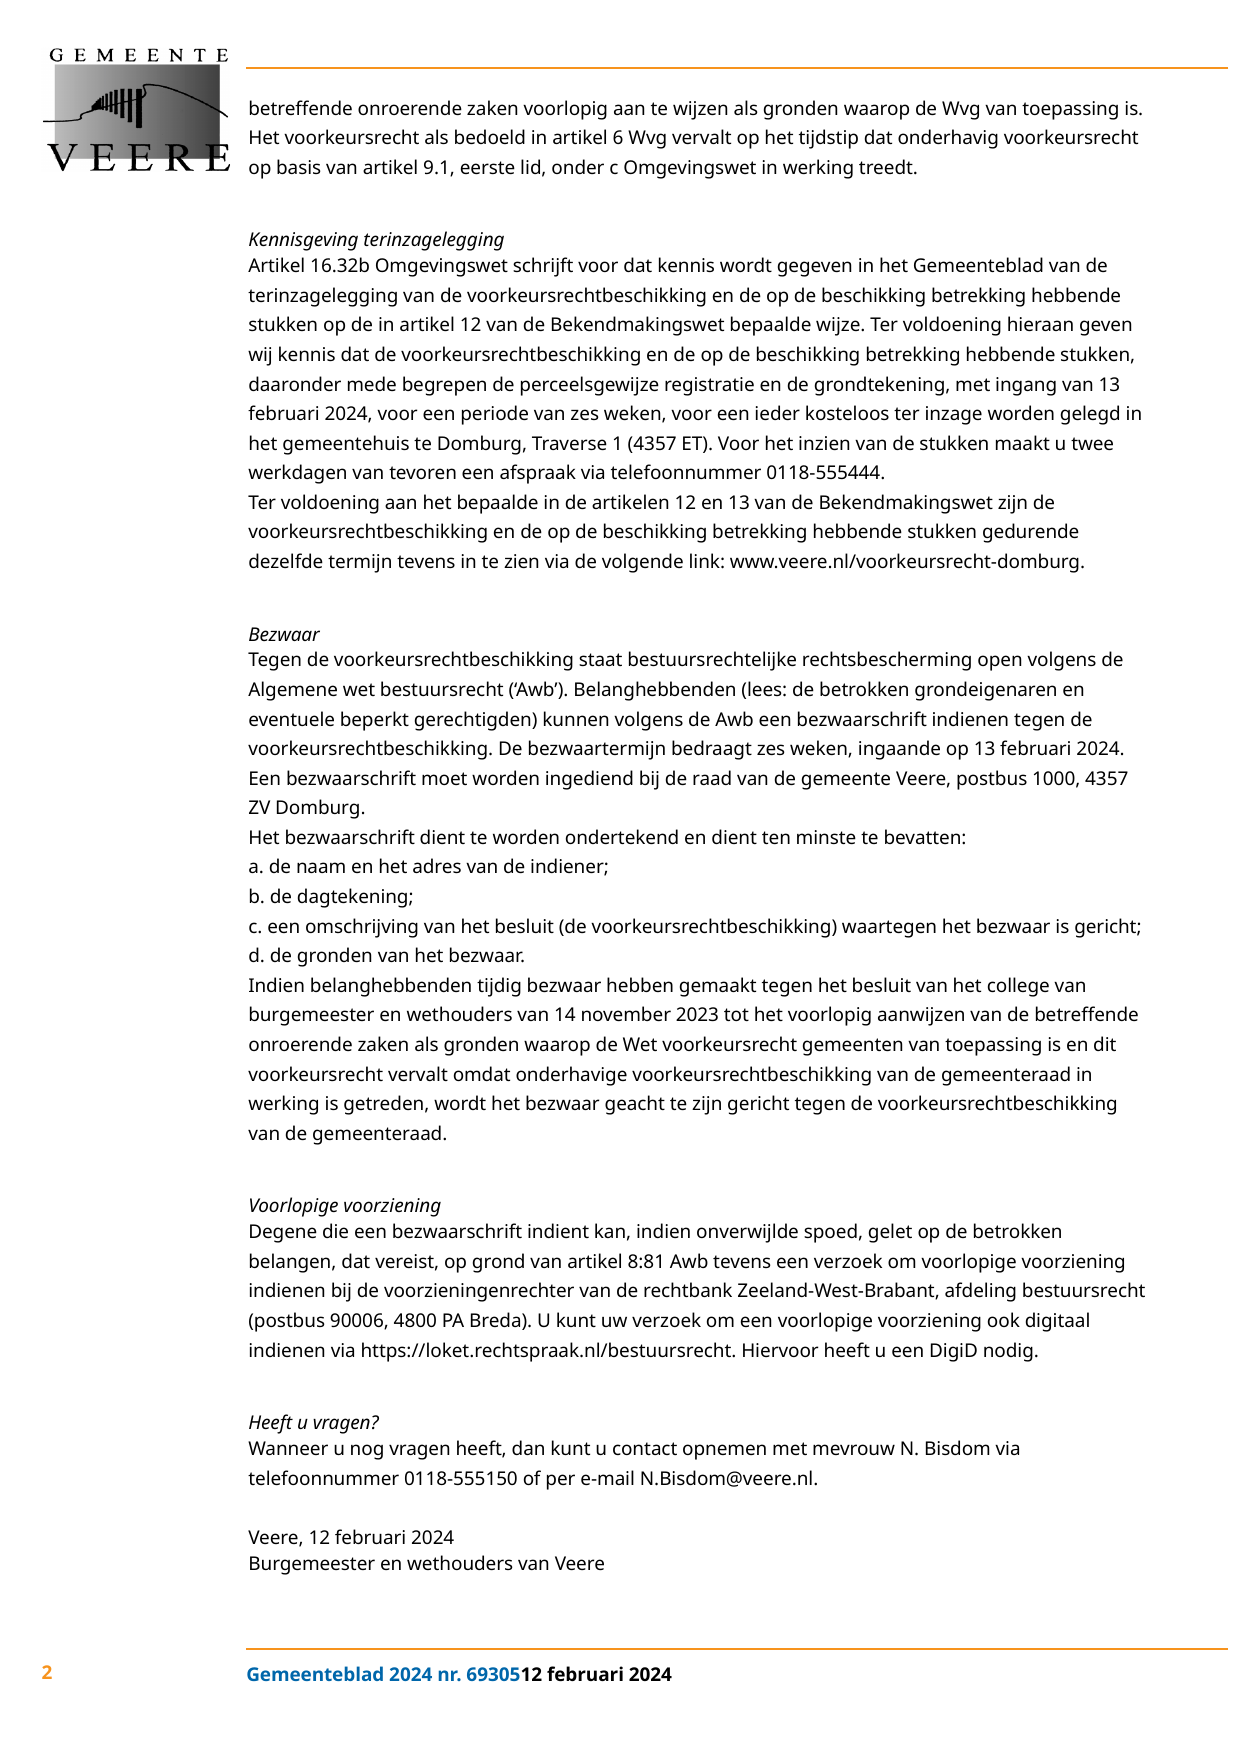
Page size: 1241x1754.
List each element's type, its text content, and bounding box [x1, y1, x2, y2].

text Kennisgeving terinzagelegging [248, 227, 1152, 252]
text Veere, 12 februari 2024 [248, 1524, 1152, 1550]
text Burgemeester en wethouders van Veere [248, 1550, 1152, 1575]
text Indien belanghebbenden tijdig bezwaar hebben gemaakt tegen het besluit van het college van burgemeester en wethouders van 14 november 2023 tot het voorlopig aanwijzen van de betreffende onroerende zaken als gronden waarop de Wet voorkeursrecht gemeenten van toepassing is en dit voorkeursrecht vervalt omdat onderhavige voorkeursrechtbeschikking van de gemeenteraad in werking is getreden, wordt het bezwaar geacht te zijn gericht tegen de voorkeursrechtbeschikking van de gemeenteraad. [248, 972, 1152, 1146]
text Wanneer u nog vragen heeft, dan kunt u contact opnemen met mevrouw N. Bisdom via telefoonnummer 0118-555150 of per e-mail N.Bisdom@veere.nl. [248, 1435, 1152, 1491]
text c. een omschrijving van het besluit (de voorkeursrechtbeschikking) waartegen het bezwaar is gericht; [248, 913, 1152, 939]
text betreffende onroerende zaken voorlopig aan te wijzen als gronden waarop de Wvg van toepassing is. Het voorkeursrecht als bedoeld in artikel 6 Wvg vervalt op het tijdstip dat onderhavig voorkeursrecht op basis van artikel 9.1, eerste lid, onder c Omgevingswet in werking treedt. [248, 95, 1152, 180]
text Tegen de voorkeursrechtbeschikking staat bestuursrechtelijke rechtsbescherming open volgens de Algemene wet bestuursrecht (‘Awb’). Belanghebbenden (lees: de betrokken grondeigenaren en eventuele beperkt gerechtigden) kunnen volgens de Awb een bezwaarschrift indienen tegen de voorkeursrechtbeschikking. De bezwaartermijn bedraagt zes weken, ingaande op 13 februari 2024. Een bezwaarschrift moet worden ingediend bij de raad van de gemeente Veere, postbus 1000, 4357 ZV Domburg. [248, 647, 1152, 820]
text d. de gronden van het bezwaar. [248, 942, 1152, 968]
text Degene die een bezwaarschrift indient kan, indien onverwijlde spoed, gelet op de betrokken belangen, dat vereist, op grond van artikel 8:81 Awb tevens een verzoek om voorlopige voorziening indienen bij de voorzieningenrechter van de rechtbank Zeeland-West-Brabant, afdeling bestuursrecht (postbus 90006, 4800 PA Breda). U kunt uw verzoek om een voorlopige voorziening ook digitaal indienen via https://loket.rechtspraak.nl/bestuursrecht. Hiervoor heeft u een DigiD nodig. [248, 1218, 1152, 1362]
text Artikel 16.32b Omgevingswet schrijft voor dat kennis wordt gegeven in het Gemeenteblad van de terinzagelegging van de voorkeursrechtbeschikking en de op de beschikking betrekking hebbende stukken op de in artikel 12 van de Bekendmakingswet bepaalde wijze. Ter voldoening hieraan geven wij kennis dat de voorkeursrechtbeschikking en de op de beschikking betrekking hebbende stukken, daaronder mede begrepen de perceelsgewijze registratie en de grondtekening, met ingang van 13 februari 2024, voor een periode van zes weken, voor een ieder kosteloos ter inzage worden gelegd in het gemeentehuis te Domburg, Traverse 1 (4357 ET). Voor het inzien van de stukken maakt u twee werkdagen van tevoren een afspraak via telefoonnummer 0118-555444. [248, 252, 1152, 485]
text Ter voldoening aan het bepaalde in de artikelen 12 en 13 van de Bekendmakingswet zijn de voorkeursrechtbeschikking en de op de beschikking betrekking hebbende stukken gedurende dezelfde termijn tevens in te zien via de volgende link: www.veere.nl/voorkeursrecht-domburg. [248, 489, 1152, 574]
text Heeft u vragen? [248, 1409, 1152, 1435]
text Bezwaar [248, 621, 1152, 647]
text a. de naam en het adres van de indiener; [248, 854, 1152, 879]
text b. de dagtekening; [248, 883, 1152, 909]
picture [41, 47, 231, 172]
text Voorlopige voorziening [248, 1193, 1152, 1218]
text Het bezwaarschrift dient te worden ondertekend en dient ten minste te bevatten: [248, 824, 1152, 850]
